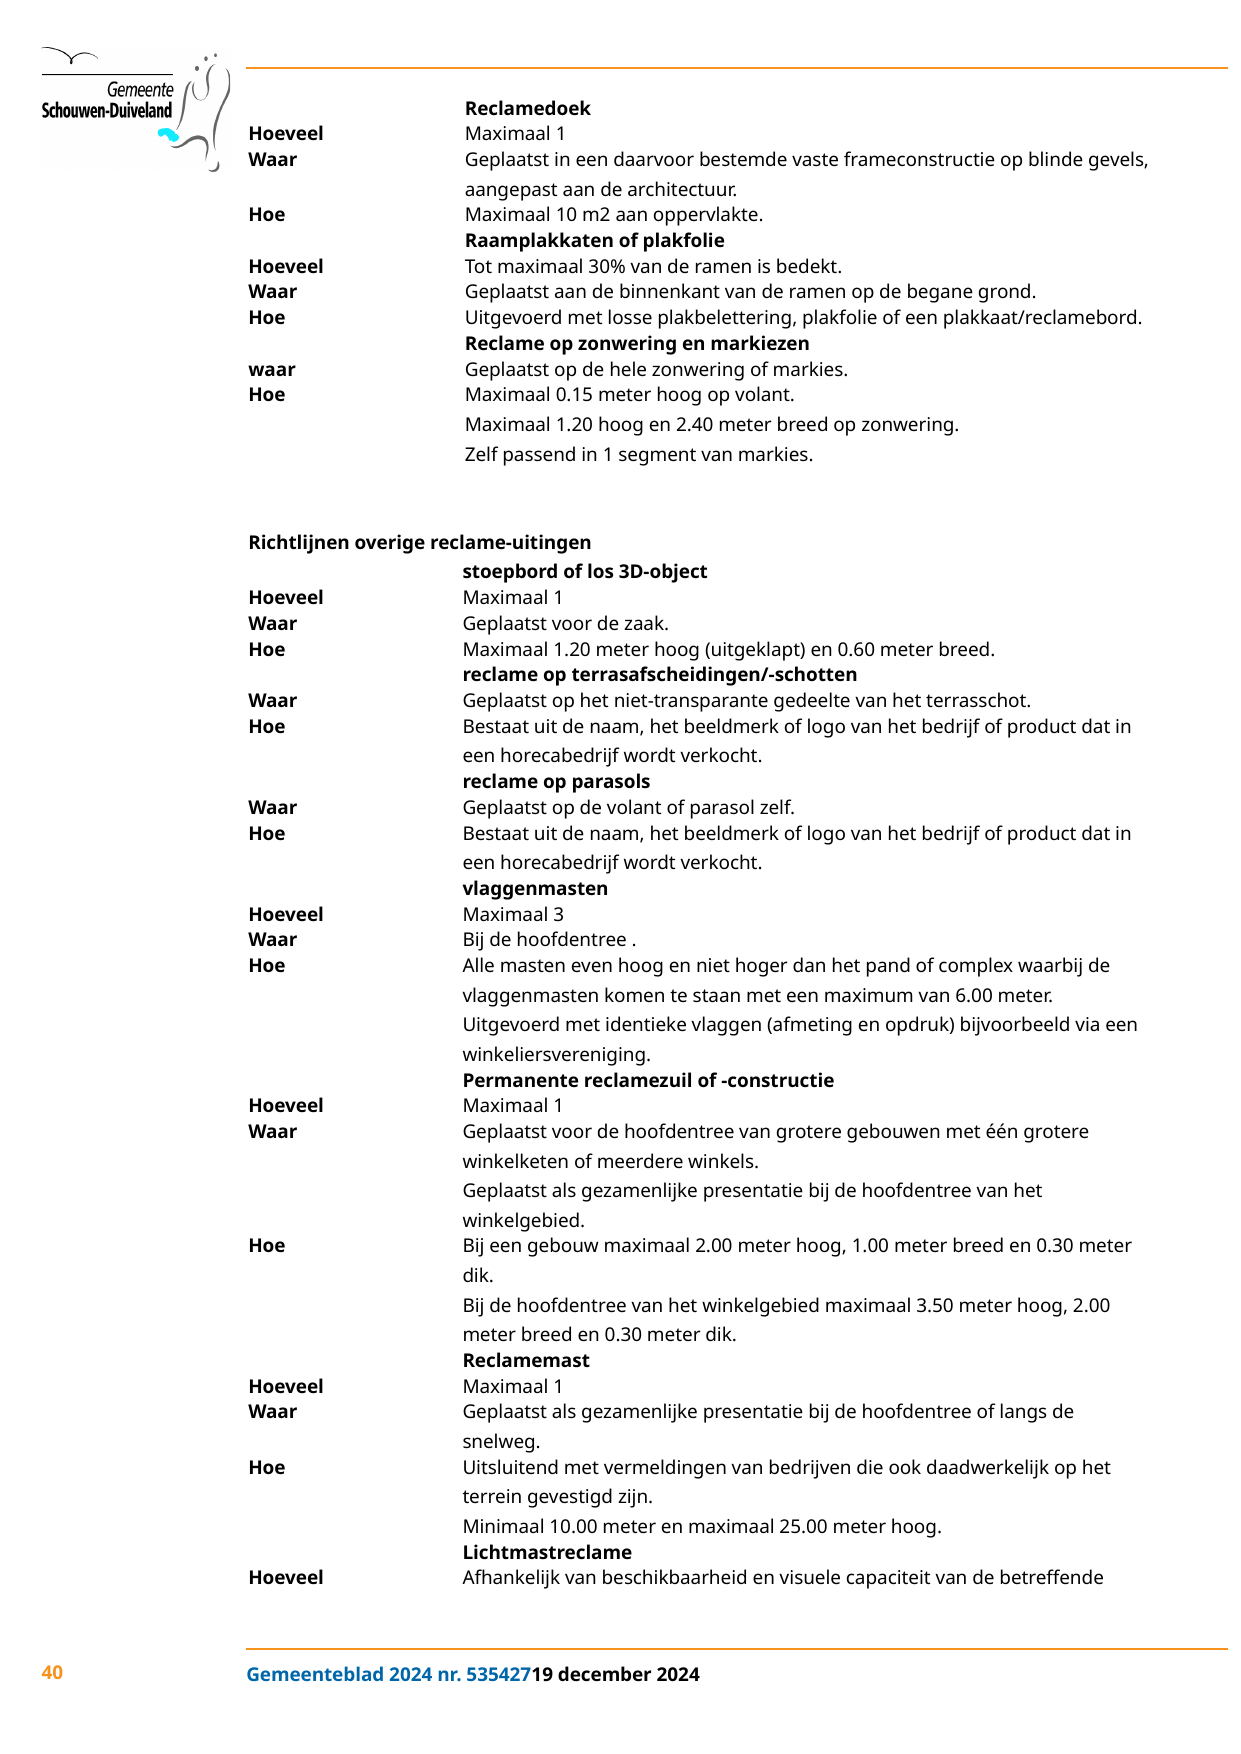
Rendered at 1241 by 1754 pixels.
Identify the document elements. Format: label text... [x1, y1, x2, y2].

table_cell Uitgevoerd met losse plakbelettering, plakfolie of een plakkaat/reclamebord. [465, 305, 1152, 330]
table_cell reclame op terrasafscheidingen/-schotten [462, 662, 1152, 687]
table_cell Bij de hoofdentree . [462, 927, 1152, 952]
table_cell Waar [248, 1118, 462, 1233]
table_header [248, 559, 462, 584]
table_cell Maximaal 1.20 meter hoog (uitgeklapt) en 0.60 meter breed. [462, 636, 1152, 662]
table_cell Maximaal 1 [462, 1093, 1152, 1118]
table_cell Afhankelijk van beschikbaarheid en visuele capaciteit van de betreffende [462, 1565, 1152, 1590]
table_cell Hoe [248, 713, 462, 768]
table_cell Waar [248, 1399, 462, 1454]
table_cell Bestaat uit de naam, het beeldmerk of logo van het bedrijf of product dat in een horecabedrijf wordt verkocht. [462, 713, 1152, 768]
table_cell Hoeveel [248, 1093, 462, 1118]
table_cell Hoe [248, 1233, 462, 1347]
table_cell Geplaatst voor de hoofdentree van grotere gebouwen met één grotere winkelketen of meerdere winkels. Geplaatst als gezamenlijke presentatie bij de hoofdentree van het winkelgebied. [462, 1118, 1152, 1233]
table_cell Maximaal 10 m2 aan oppervlakte. [465, 202, 1152, 227]
table_cell Maximaal 1 [462, 584, 1152, 610]
text Richtlijnen overige reclame-uitingen [248, 529, 1152, 555]
table_cell [248, 662, 462, 687]
table_cell Geplaatst als gezamenlijke presentatie bij de hoofdentree of langs de snelweg. [462, 1399, 1152, 1454]
table_cell [248, 1539, 462, 1564]
table_cell Raamplakkaten of plakfolie [465, 227, 1152, 253]
table_cell [248, 875, 462, 901]
table_cell Hoe [248, 382, 464, 467]
table_cell Hoe [248, 636, 462, 662]
table_cell Waar [248, 687, 462, 713]
table_cell Hoe [248, 305, 464, 330]
table_cell Reclame op zonwering en markiezen [465, 330, 1152, 356]
table_cell [248, 227, 464, 253]
table_cell Hoeveel [248, 901, 462, 927]
table_cell Maximaal 0.15 meter hoog op volant. Maximaal 1.20 hoog en 2.40 meter breed op zonwering. Zelf passend in 1 segment van markies. [465, 382, 1152, 467]
table_cell Waar [248, 610, 462, 636]
table_cell Geplaatst aan de binnenkant van de ramen op de begane grond. [465, 279, 1152, 304]
table_cell Alle masten even hoog en niet hoger dan het pand of complex waarbij de vlaggenmasten komen te staan met een maximum van 6.00 meter. Uitgevoerd met identieke vlaggen (afmeting en opdruk) bijvoorbeeld via een winkeliersvereniging. [462, 952, 1152, 1067]
table_cell [248, 95, 464, 121]
table_cell Waar [248, 794, 462, 820]
table_cell Hoe [248, 820, 462, 875]
table_cell Hoeveel [248, 584, 462, 610]
table_cell Hoeveel [248, 121, 464, 146]
table_cell Maximaal 3 [462, 901, 1152, 927]
table_cell Hoeveel [248, 1373, 462, 1399]
table_cell Geplaatst op de volant of parasol zelf. [462, 794, 1152, 820]
table_cell Tot maximaal 30% van de ramen is bedekt. [465, 253, 1152, 279]
table_cell [248, 1067, 462, 1092]
table_cell Lichtmastreclame [462, 1539, 1152, 1564]
table_cell [248, 330, 464, 356]
table_cell Bij een gebouw maximaal 2.00 meter hoog, 1.00 meter breed en 0.30 meter dik. Bij de hoofdentree van het winkelgebied maximaal 3.50 meter hoog, 2.00 meter breed en 0.30 meter dik. [462, 1233, 1152, 1347]
table_cell Waar [248, 279, 464, 304]
table_cell Hoe [248, 1454, 462, 1539]
table_cell Reclamemast [462, 1347, 1152, 1373]
picture [41, 47, 231, 172]
table_header stoepbord of los 3D-object [462, 559, 1152, 584]
table_cell Hoe [248, 202, 464, 227]
table_cell Reclamedoek [465, 95, 1152, 121]
table_cell Maximaal 1 [462, 1373, 1152, 1399]
table_cell waar [248, 356, 464, 382]
table_cell [248, 768, 462, 794]
table_cell Permanente reclamezuil of -constructie [462, 1067, 1152, 1092]
table_cell Bestaat uit de naam, het beeldmerk of logo van het bedrijf of product dat in een horecabedrijf wordt verkocht. [462, 820, 1152, 875]
table_cell vlaggenmasten [462, 875, 1152, 901]
table_cell Geplaatst voor de zaak. [462, 610, 1152, 636]
table_cell Maximaal 1 [465, 121, 1152, 146]
table_cell Waar [248, 146, 464, 202]
table_cell Geplaatst in een daarvoor bestemde vaste frameconstructie op blinde gevels, aangepast aan de architectuur. [465, 146, 1152, 202]
table_cell reclame op parasols [462, 768, 1152, 794]
table_cell Geplaatst op de hele zonwering of markies. [465, 356, 1152, 382]
table_cell Waar [248, 927, 462, 952]
table_cell [248, 1347, 462, 1373]
table_cell Hoe [248, 952, 462, 1067]
table_cell Hoeveel [248, 253, 464, 279]
table_cell Geplaatst op het niet-transparante gedeelte van het terrasschot. [462, 687, 1152, 713]
table_cell Hoeveel [248, 1565, 462, 1590]
table_cell Uitsluitend met vermeldingen van bedrijven die ook daadwerkelijk op het terrein gevestigd zijn. Minimaal 10.00 meter en maximaal 25.00 meter hoog. [462, 1454, 1152, 1539]
